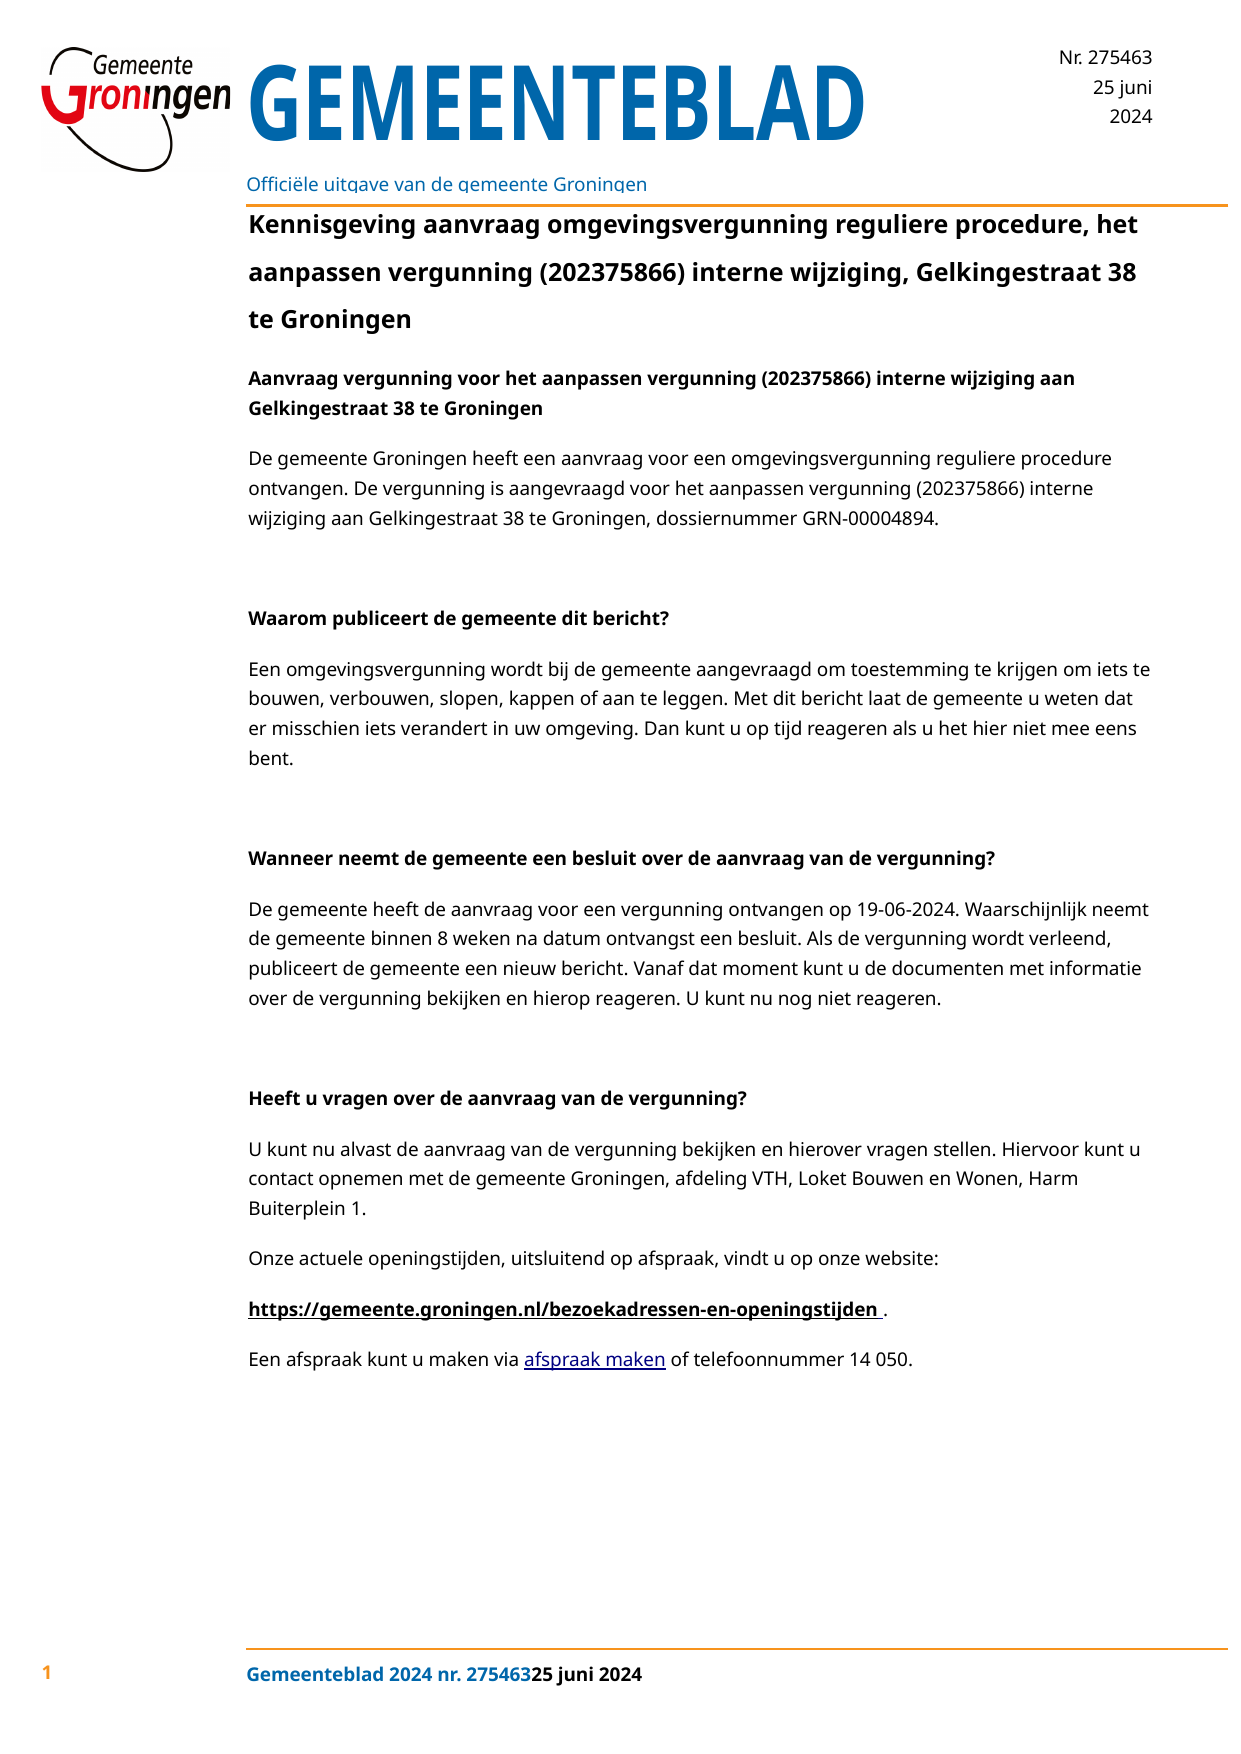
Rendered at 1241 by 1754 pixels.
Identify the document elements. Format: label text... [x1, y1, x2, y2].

text U kunt nu alvast de aanvraag van de vergunning bekijken en hierover vragen stellen. Hiervoor kunt u contact opnemen met de gemeente Groningen, afdeling VTH, Loket Bouwen en Wonen, Harm Buiterplein 1. [248, 1136, 1152, 1221]
text Een omgevingsvergunning wordt bij de gemeente aangevraagd om toestemming te krijgen om iets te bouwen, verbouwen, slopen, kappen of aan te leggen. Met dit bericht laat de gemeente u weten dat er misschien iets verandert in uw omgeving. Dan kunt u op tijd reageren als u het hier niet mee eens bent. [248, 656, 1152, 770]
text Waarom publiceert de gemeente dit bericht? [248, 606, 1152, 631]
text Wanneer neemt de gemeente een besluit over de aanvraag van de vergunning? [248, 846, 1152, 871]
text Een afspraak kunt u maken via afspraak maken of telefoonnummer 14 050. [248, 1346, 1152, 1372]
text Kennisgeving aanvraag omgevingsvergunning reguliere procedure, het aanpassen vergunning (202375866) interne wijziging, Gelkingestraat 38 te Groningen [248, 207, 1152, 336]
text Onze actuele openingstijden, uitsluitend op afspraak, vindt u op onze website: [248, 1246, 1152, 1271]
text Aanvraag vergunning voor het aanpassen vergunning (202375866) interne wijziging aan Gelkingestraat 38 te Groningen [248, 366, 1152, 421]
text Heeft u vragen over de aanvraag van de vergunning? [248, 1086, 1152, 1111]
picture [41, 47, 231, 172]
text De gemeente Groningen heeft een aanvraag voor een omgevingsvergunning reguliere procedure ontvangen. De vergunning is aangevraagd voor het aanpassen vergunning (202375866) interne wijziging aan Gelkingestraat 38 te Groningen, dossiernummer GRN-00004894. [248, 446, 1152, 530]
text https://gemeente.groningen.nl/bezoekadressen-en-openingstijden . [248, 1296, 1152, 1322]
text De gemeente heeft de aanvraag voor een vergunning ontvangen op 19-06-2024. Waarschijnlijk neemt de gemeente binnen 8 weken na datum ontvangst een besluit. Als de vergunning wordt verleend, publiceert de gemeente een nieuw bericht. Vanaf dat moment kunt u de documenten met informatie over de vergunning bekijken en hierop reageren. U kunt nu nog niet reageren. [248, 896, 1152, 1010]
